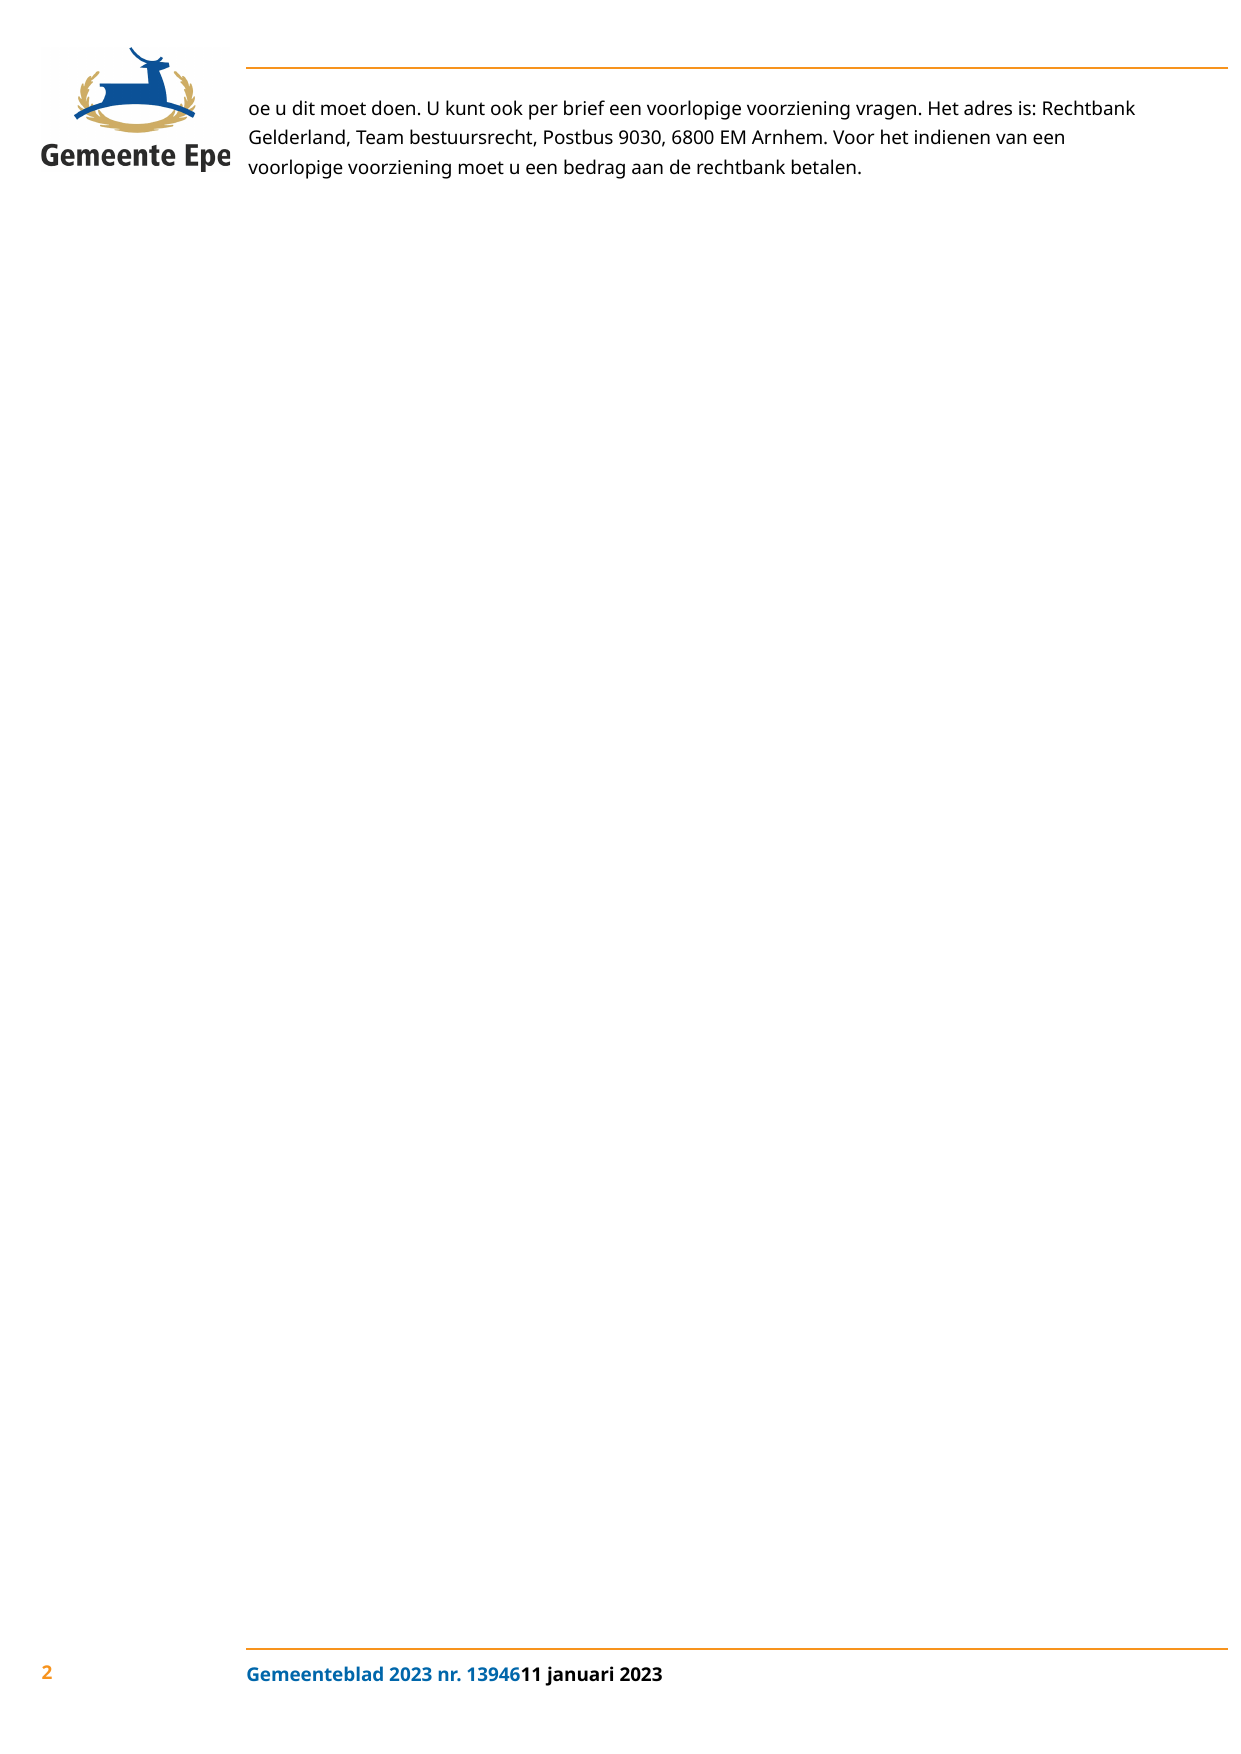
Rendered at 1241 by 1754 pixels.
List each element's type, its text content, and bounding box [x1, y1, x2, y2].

text oe u dit moet doen. U kunt ook per brief een voorlopige voorziening vragen. Het adres is: Rechtbank Gelderland, Team bestuursrecht, Postbus 9030, 6800 EM Arnhem. Voor het indienen van een voorlopige voorziening moet u een bedrag aan de rechtbank betalen. [248, 95, 1152, 180]
picture [41, 47, 231, 172]
